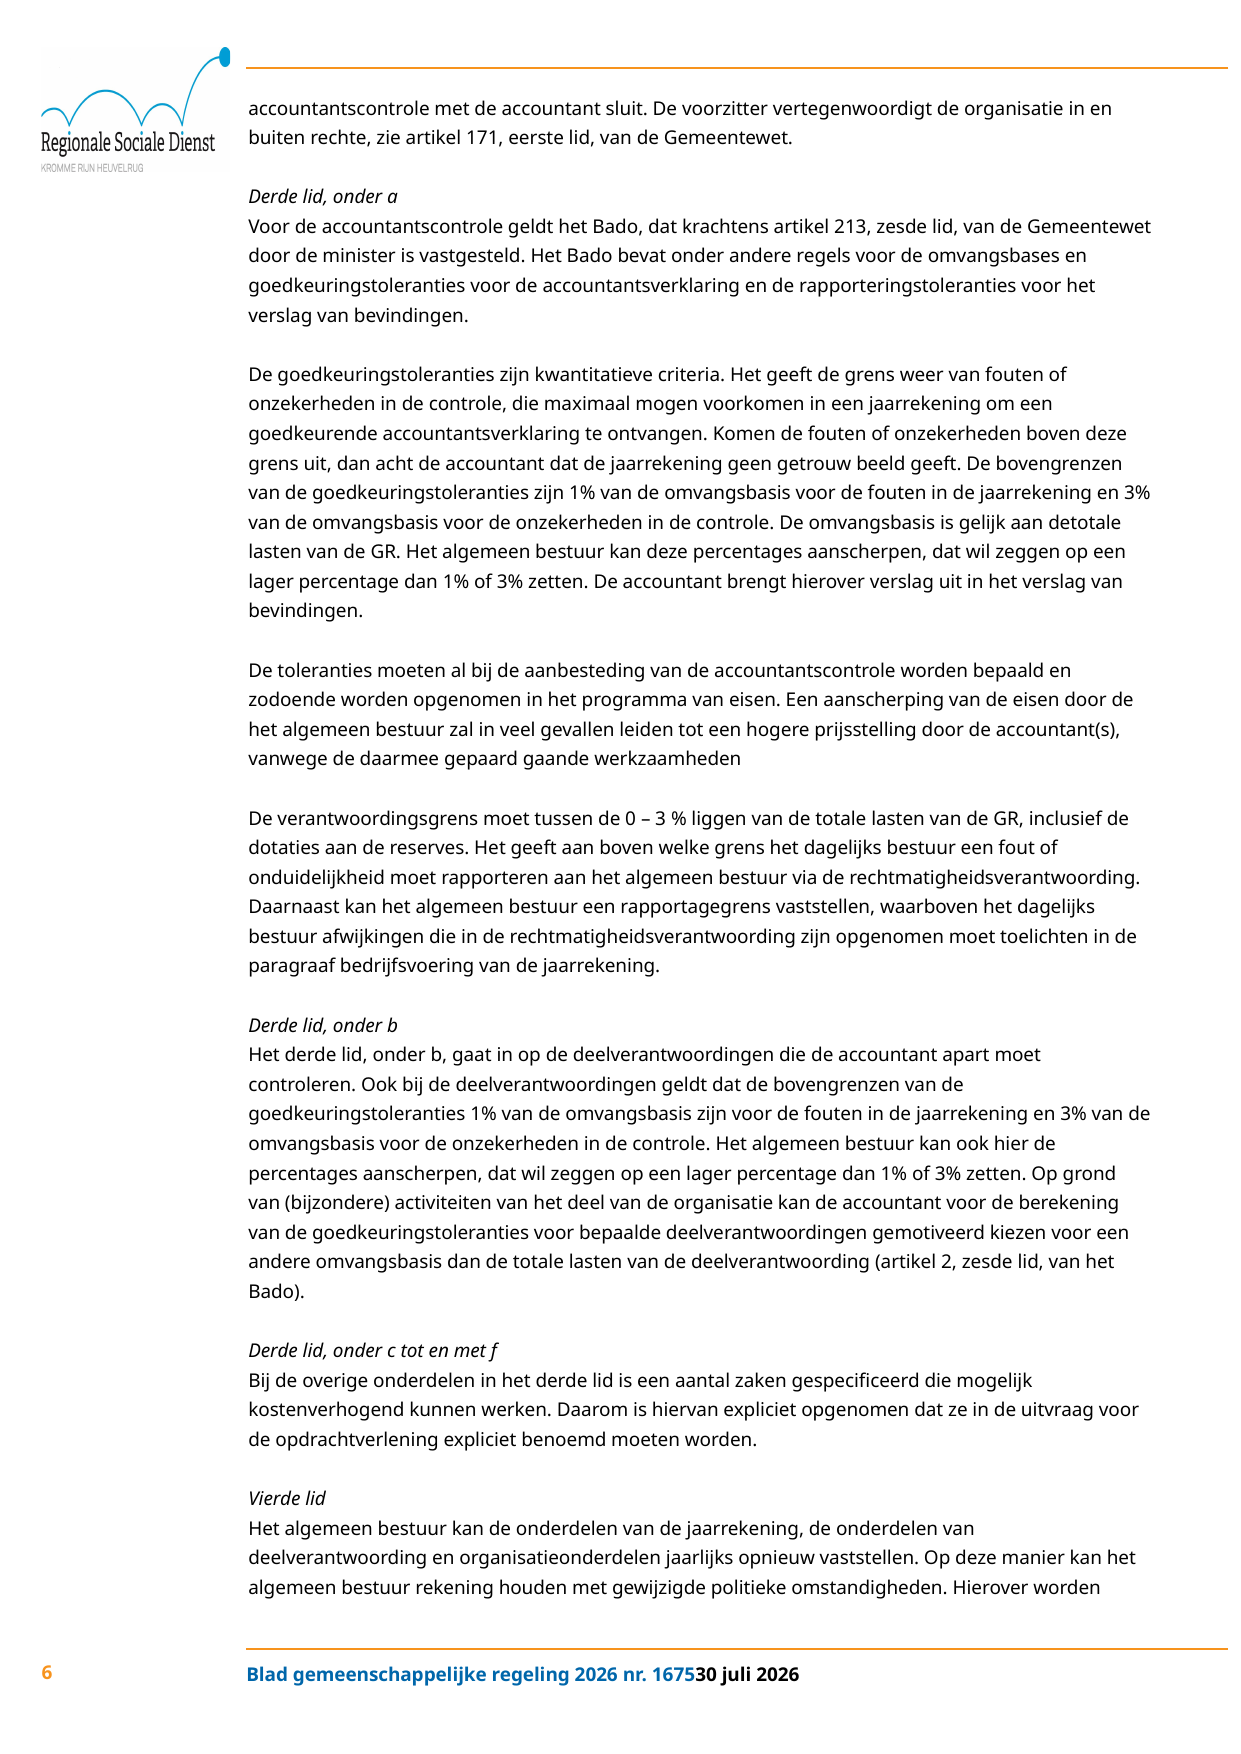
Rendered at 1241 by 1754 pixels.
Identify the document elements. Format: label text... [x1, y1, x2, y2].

text Het algemeen bestuur kan de onderdelen van de jaarrekening, de onderdelen van deelverantwoording en organisatieonderdelen jaarlijks opnieuw vaststellen. Op deze manier kan het algemeen bestuur rekening houden met gewijzigde politieke omstandigheden. Hierover worden [248, 1515, 1152, 1600]
text Vierde lid [248, 1485, 1152, 1511]
text Bij de overige onderdelen in het derde lid is een aantal zaken gespecificeerd die mogelijk [248, 1367, 1152, 1393]
text Derde lid, onder c tot en met f [248, 1337, 1152, 1363]
text accountantscontrole met de accountant sluit. De voorzitter vertegenwoordigt de organisatie in en buiten rechte, zie artikel 171, eerste lid, van de Gemeentewet. [248, 95, 1152, 150]
text De verantwoordingsgrens moet tussen de 0 – 3 % liggen van de totale lasten van de GR, inclusief de dotaties aan de reserves. Het geeft aan boven welke grens het dagelijks bestuur een fout of onduidelijkheid moet rapporteren aan het algemeen bestuur via de rechtmatigheidsverantwoording. Daarnaast kan het algemeen bestuur een rapportagegrens vaststellen, waarboven het dagelijks bestuur afwijkingen die in de rechtmatigheidsverantwoording zijn opgenomen moet toelichten in de paragraaf bedrijfsvoering van de jaarrekening. [248, 805, 1152, 978]
text De goedkeuringstoleranties zijn kwantitatieve criteria. Het geeft de grens weer van fouten of onzekerheden in de controle, die maximaal mogen voorkomen in een jaarrekening om een goedkeurende accountantsverklaring te ontvangen. Komen de fouten of onzekerheden boven deze grens uit, dan acht de accountant dat de jaarrekening geen getrouw beeld geeft. De bovengrenzen van de goedkeuringstoleranties zijn 1% van de omvangsbasis voor de fouten in de jaarrekening en 3% van de omvangsbasis voor de onzekerheden in de controle. De omvangsbasis is gelijk aan detotale lasten van de GR. Het algemeen bestuur kan deze percentages aanscherpen, dat wil zeggen op een lager percentage dan 1% of 3% zetten. De accountant brengt hierover verslag uit in het verslag van bevindingen. [248, 361, 1152, 623]
text kostenverhogend kunnen werken. Daarom is hiervan expliciet opgenomen dat ze in de uitvraag voor de opdrachtverlening expliciet benoemd moeten worden. [248, 1396, 1152, 1452]
text Derde lid, onder a [248, 183, 1152, 209]
text Voor de accountantscontrole geldt het Bado, dat krachtens artikel 213, zesde lid, van de Gemeentewet door de minister is vastgesteld. Het Bado bevat onder andere regels voor de omvangsbases en goedkeuringstoleranties voor de accountantsverklaring en de rapporteringstoleranties voor het verslag van bevindingen. [248, 213, 1152, 328]
text Derde lid, onder b [248, 1012, 1152, 1038]
text Het derde lid, onder b, gaat in op de deelverantwoordingen die de accountant apart moet controleren. Ook bij de deelverantwoordingen geldt dat de bovengrenzen van de goedkeuringstoleranties 1% van de omvangsbasis zijn voor de fouten in de jaarrekening en 3% van de omvangsbasis voor de onzekerheden in de controle. Het algemeen bestuur kan ook hier de percentages aanscherpen, dat wil zeggen op een lager percentage dan 1% of 3% zetten. Op grond van (bijzondere) activiteiten van het deel van de organisatie kan de accountant voor de berekening van de goedkeuringstoleranties voor bepaalde deelverantwoordingen gemotiveerd kiezen voor een andere omvangsbasis dan de totale lasten van de deelverantwoording (artikel 2, zesde lid, van het Bado). [248, 1041, 1152, 1304]
text De toleranties moeten al bij de aanbesteding van de accountantscontrole worden bepaald en zodoende worden opgenomen in het programma van eisen. Een aanscherping van de eisen door de het algemeen bestuur zal in veel gevallen leiden tot een hogere prijsstelling door de accountant(s), vanwege de daarmee gepaard gaande werkzaamheden [248, 657, 1152, 771]
picture [41, 47, 231, 172]
